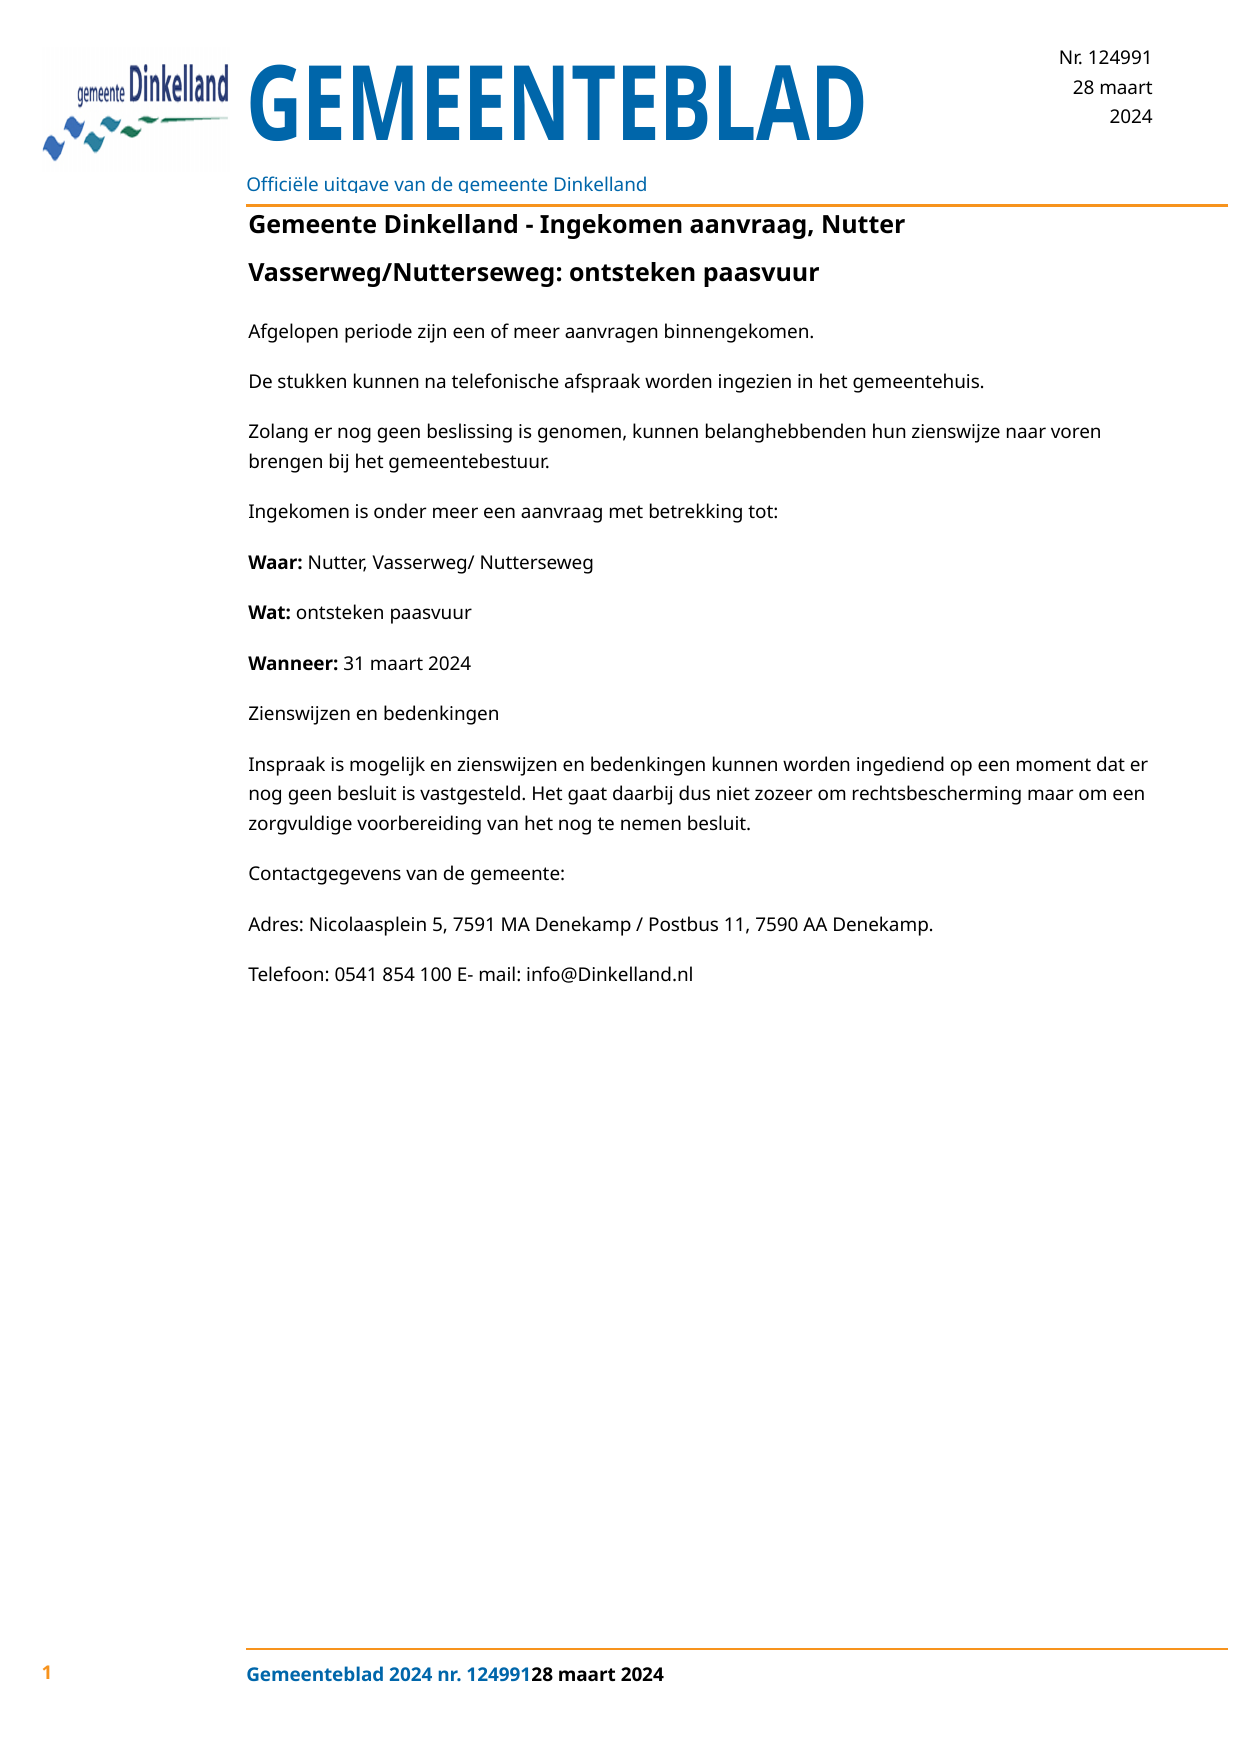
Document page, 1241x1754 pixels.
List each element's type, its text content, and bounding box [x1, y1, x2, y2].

text Wat: ontsteken paasvuur [248, 599, 1152, 625]
text Contactgegevens van de gemeente: [248, 860, 1152, 886]
text Adres: Nicolaasplein 5, 7591 MA Denekamp / Postbus 11, 7590 AA Denekamp. [248, 911, 1152, 937]
text Telefoon: 0541 854 100 E- mail: info@Dinkelland.nl [248, 961, 1152, 987]
text Zienswijzen en bedenkingen [248, 700, 1152, 726]
text Waar: Nutter, Vasserweg/ Nutterseweg [248, 549, 1152, 575]
text Afgelopen periode zijn een of meer aanvragen binnengekomen. [248, 318, 1152, 344]
text Zolang er nog geen beslissing is genomen, kunnen belanghebbenden hun zienswijze naar voren brengen bij het gemeentebestuur. [248, 419, 1152, 474]
text Inspraak is mogelijk en zienswijzen en bedenkingen kunnen worden ingediend op een moment dat er nog geen besluit is vastgesteld. Het gaat daarbij dus niet zozeer om rechtsbescherming maar om een zorgvuldige voorbereiding van het nog te nemen besluit. [248, 751, 1152, 836]
text Gemeente Dinkelland - Ingekomen aanvraag, Nutter Vasserweg/Nutterseweg: ontsteken paasvuur [248, 207, 1152, 288]
text De stukken kunnen na telefonische afspraak worden ingezien in het gemeentehuis. [248, 368, 1152, 394]
text Wanneer: 31 maart 2024 [248, 650, 1152, 676]
picture [41, 47, 231, 172]
text Ingekomen is onder meer een aanvraag met betrekking tot: [248, 499, 1152, 524]
